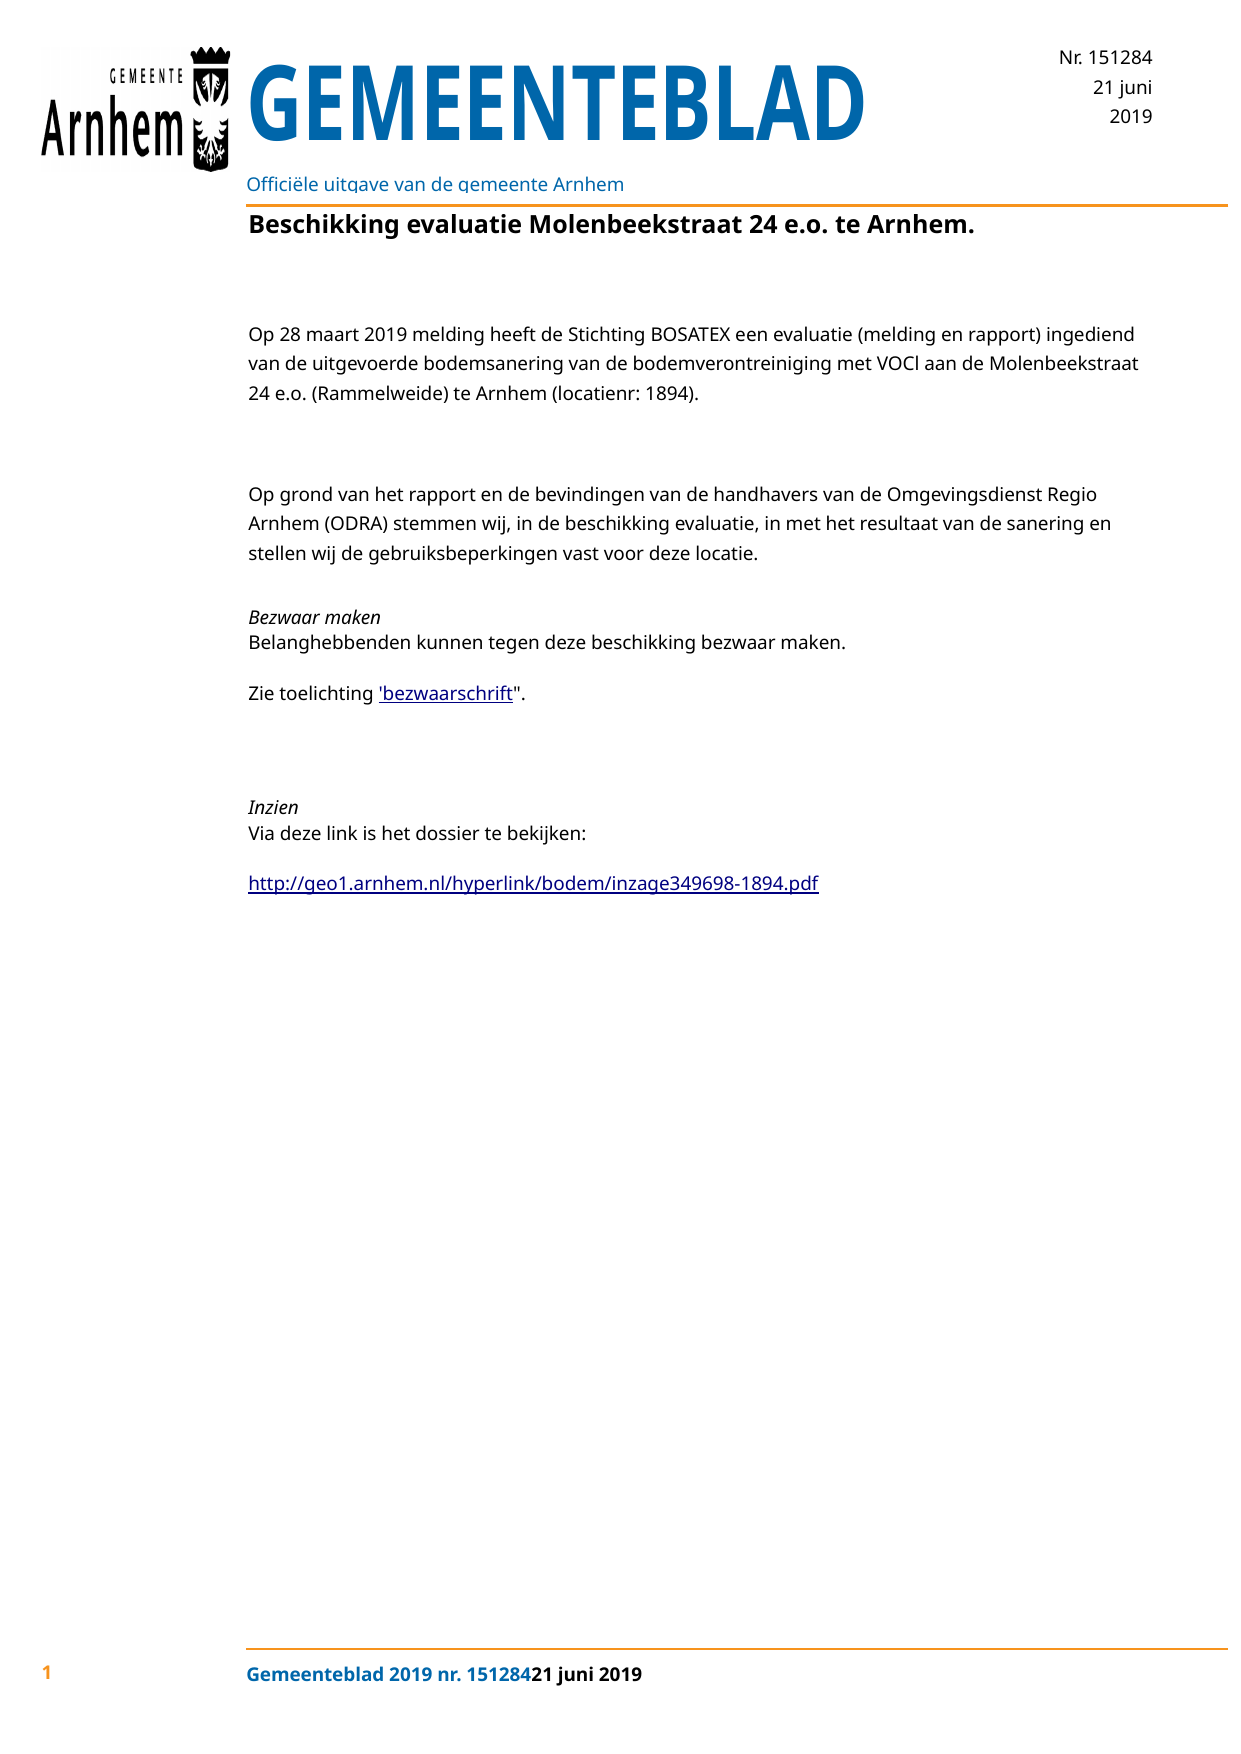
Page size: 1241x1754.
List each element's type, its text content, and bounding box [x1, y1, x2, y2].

text Zie toelichting 'bezwaarschrift". [248, 680, 1152, 706]
text Op grond van het rapport en de bevindingen van de handhavers van de Omgevingsdienst Regio Arnhem (ODRA) stemmen wij, in de beschikking evaluatie, in met het resultaat van de sanering en stellen wij de gebruiksbeperkingen vast voor deze locatie. [248, 481, 1152, 566]
text Beschikking evaluatie Molenbeekstraat 24 e.o. te Arnhem. [248, 207, 1152, 241]
picture [41, 47, 231, 172]
text Op 28 maart 2019 melding heeft de Stichting BOSATEX een evaluatie (melding en rapport) ingediend van de uitgevoerde bodemsanering van de bodemverontreiniging met VOCl aan de Molenbeekstraat 24 e.o. (Rammelweide) te Arnhem (locatienr: 1894). [248, 321, 1152, 406]
text http://geo1.arnhem.nl/hyperlink/bodem/inzage349698-1894.pdf [248, 871, 1152, 896]
text Belanghebbenden kunnen tegen deze beschikking bezwaar maken. [248, 629, 1152, 655]
text Inzien [248, 794, 1152, 820]
text Bezwaar maken [248, 604, 1152, 629]
text Via deze link is het dossier te bekijken: [248, 820, 1152, 846]
